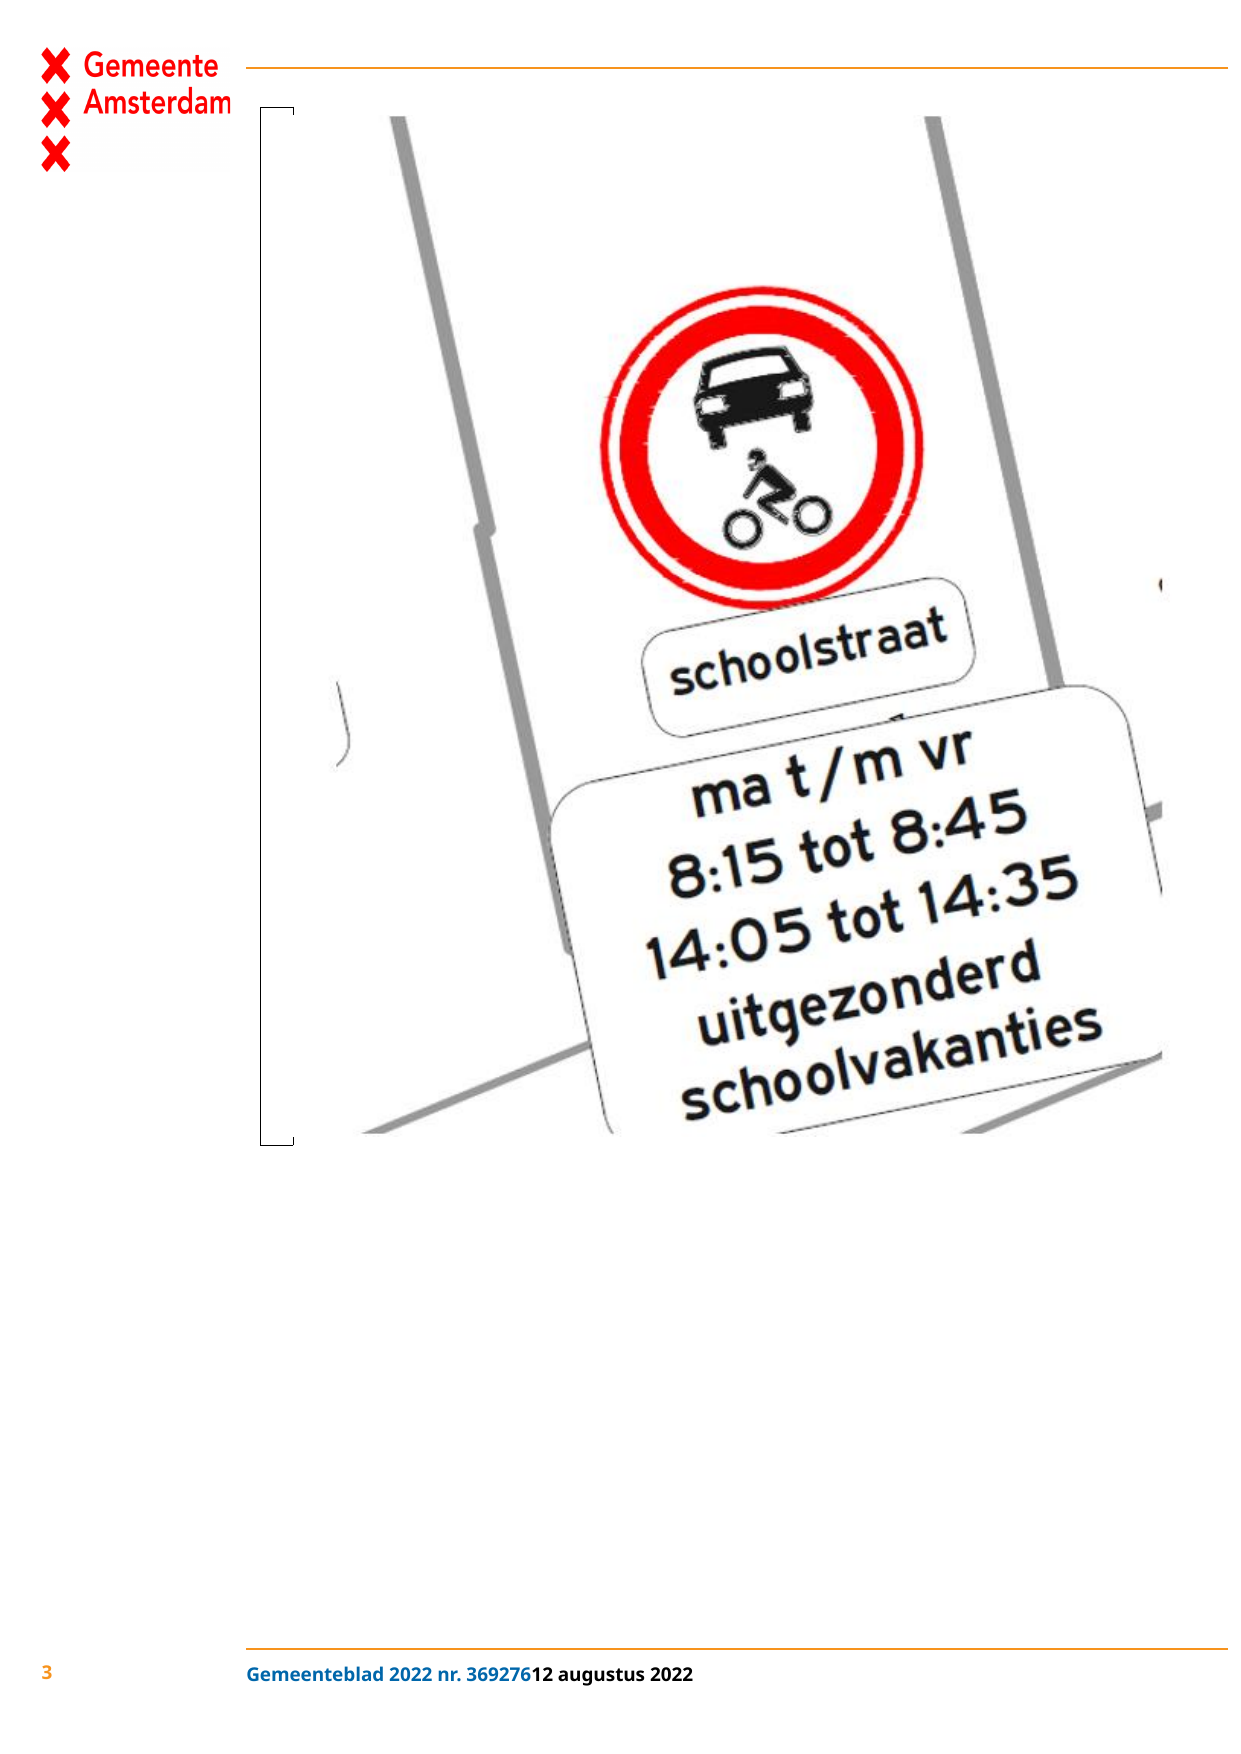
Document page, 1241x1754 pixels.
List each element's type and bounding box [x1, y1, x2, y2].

picture [268, 115, 1173, 1137]
picture [41, 47, 231, 172]
